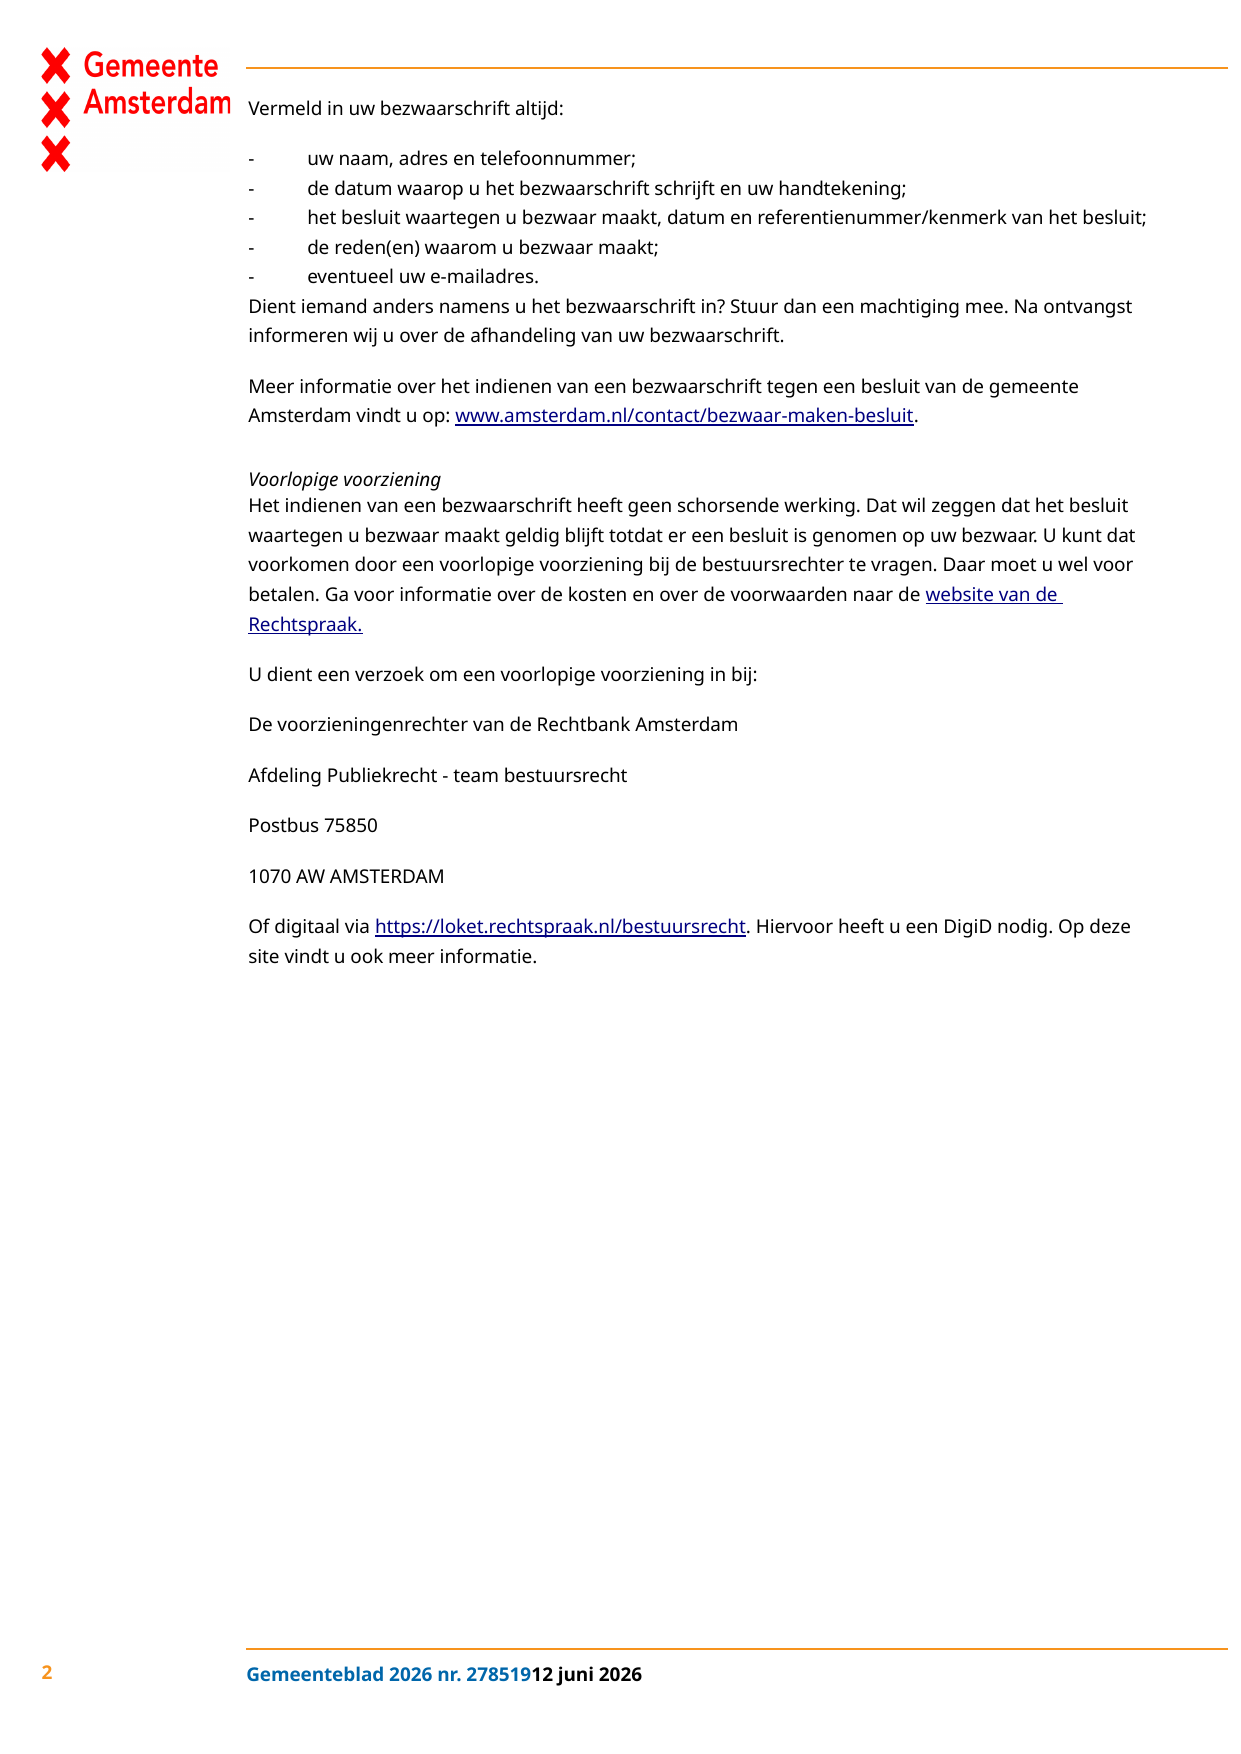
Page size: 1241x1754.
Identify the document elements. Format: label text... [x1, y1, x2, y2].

text Afdeling Publiekrecht - team bestuursrecht [248, 762, 1152, 788]
picture [41, 47, 231, 172]
text Voorlopige voorziening [248, 467, 1152, 492]
text Postbus 75850 [248, 812, 1152, 838]
text De voorzieningenrechter van de Rechtbank Amsterdam [248, 712, 1152, 737]
text Het indienen van een bezwaarschrift heeft geen schorsende werking. Dat wil zeggen dat het besluit waartegen u bezwaar maakt geldig blijft totdat er een besluit is genomen op uw bezwaar. U kunt dat voorkomen door een voorlopige voorziening bij de bestuursrechter te vragen. Daar moet u wel voor betalen. Ga voor informatie over de kosten en over de voorwaarden naar de website van de Rechtspraak. [248, 492, 1152, 636]
text U dient een verzoek om een voorlopige voorziening in bij: [248, 661, 1152, 687]
list uw naam, adres en telefoonnummer; [248, 145, 1152, 171]
list de datum waarop u het bezwaarschrift schrijft en uw handtekening; [248, 175, 1152, 201]
text Dient iemand anders namens u het bezwaarschrift in? Stuur dan een machtiging mee. Na ontvangst informeren wij u over de afhandeling van uw bezwaarschrift. [248, 293, 1152, 348]
text 1070 AW AMSTERDAM [248, 863, 1152, 888]
list de reden(en) waarom u bezwaar maakt; [248, 234, 1152, 260]
list eventueel uw e-mailadres. [248, 263, 1152, 289]
text Meer informatie over het indienen van een bezwaarschrift tegen een besluit van de gemeente Amsterdam vindt u op: www.amsterdam.nl/contact/bezwaar-maken-besluit. [248, 373, 1152, 428]
text Of digitaal via https://loket.rechtspraak.nl/bestuursrecht. Hiervoor heeft u een DigiD nodig. Op deze site vindt u ook meer informatie. [248, 913, 1152, 968]
list het besluit waartegen u bezwaar maakt, datum en referentienummer/kenmerk van het besluit; [248, 204, 1152, 230]
text Vermeld in uw bezwaarschrift altijd: [248, 95, 1152, 121]
